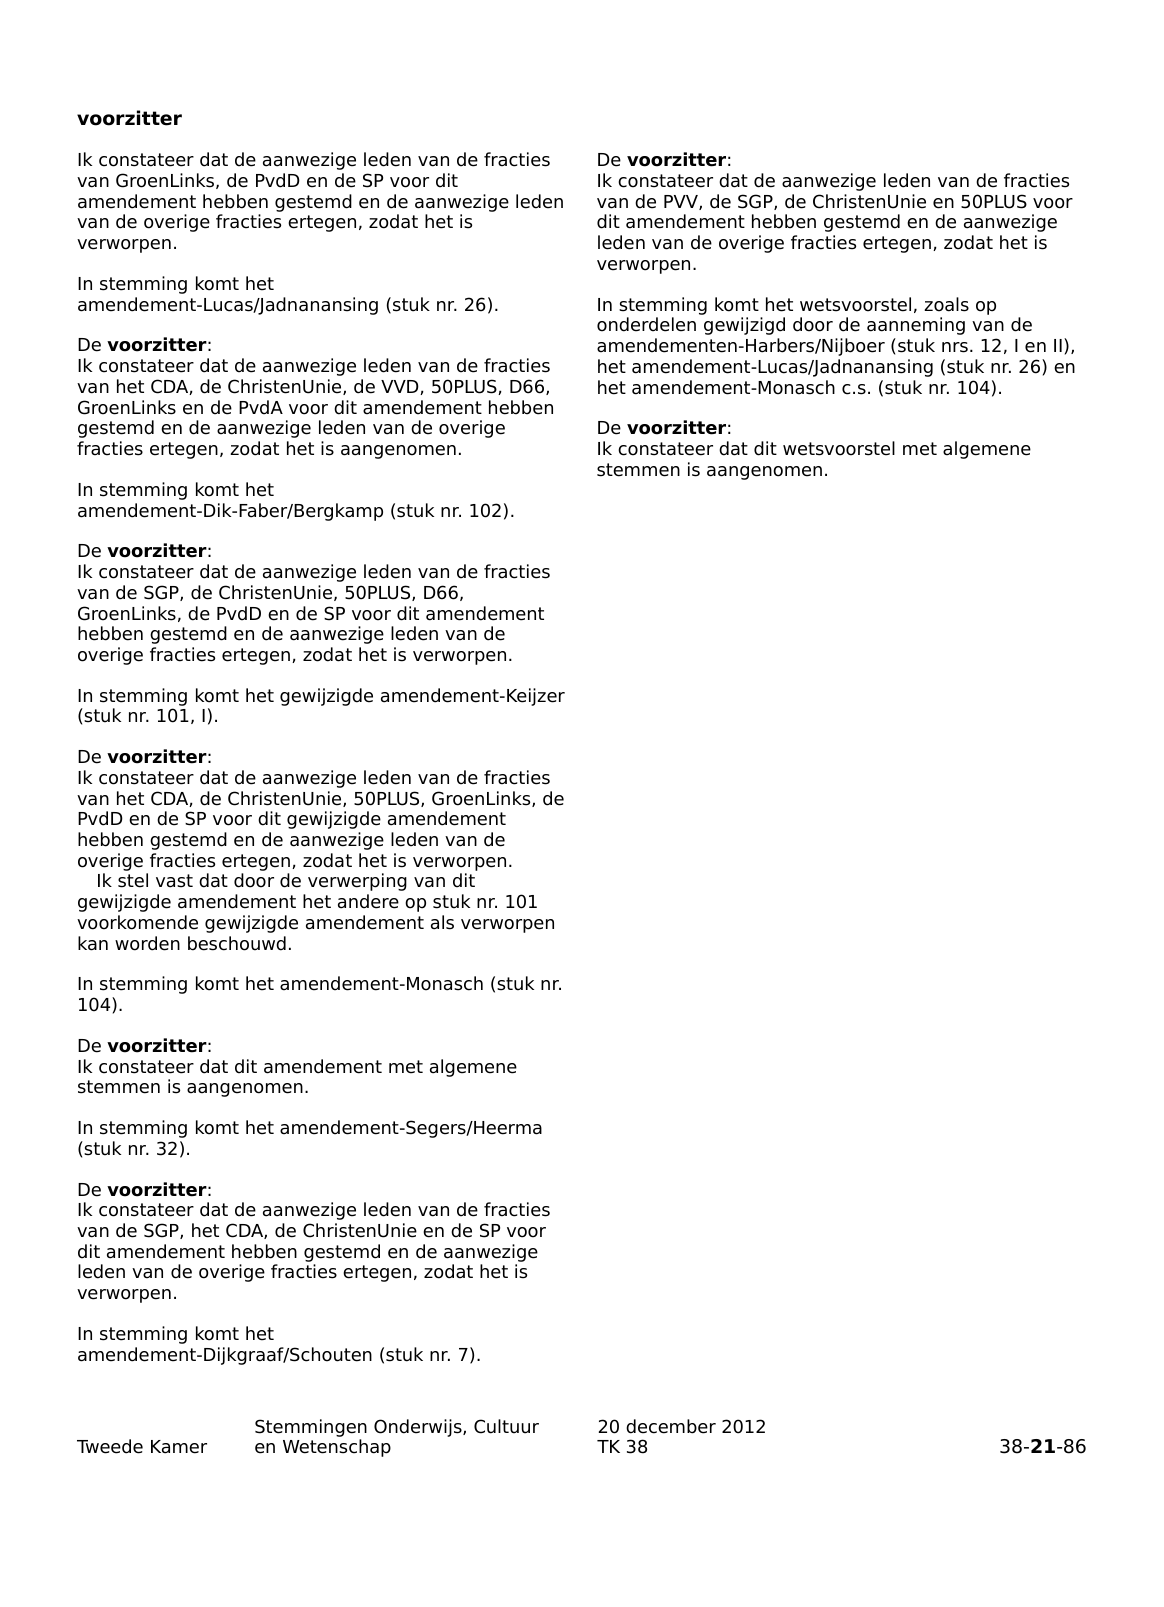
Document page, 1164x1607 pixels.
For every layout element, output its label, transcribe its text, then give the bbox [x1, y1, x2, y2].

text Ik constateer dat de aanwezige leden van de fracties van de SGP, de ChristenUnie, 50PLUS, D66, GroenLinks, de PvdD en de SP voor dit amendement hebben gestemd en de aanwezige leden van de overige fracties ertegen, zodat het is verworpen. [77, 562, 567, 666]
text De voorzitter: [596, 418, 1087, 439]
text In stemming komt het amendement-Segers/Heerma (stuk nr. 32). [77, 1118, 567, 1159]
text In stemming komt het amendement-Dik-Faber/Bergkamp (stuk nr. 102). [77, 480, 567, 521]
text Ik constateer dat de aanwezige leden van de fracties van het CDA, de ChristenUnie, de VVD, 50PLUS, D66, GroenLinks en de PvdA voor dit amendement hebben gestemd en de aanwezige leden van de overige fracties ertegen, zodat het is aangenomen. [77, 356, 567, 460]
text De voorzitter: [77, 747, 567, 768]
text Ik stel vast dat door de verwerping van dit gewijzigde amendement het andere op stuk nr. 101 voorkomende gewijzigde amendement als verworpen kan worden beschouwd. [77, 871, 567, 954]
text Ik constateer dat dit amendement met algemene stemmen is aangenomen. [77, 1056, 567, 1098]
text In stemming komt het amendement-Monasch (stuk nr. 104). [77, 974, 567, 1016]
text Ik constateer dat de aanwezige leden van de fracties van GroenLinks, de PvdD en de SP voor dit amendement hebben gestemd en de aanwezige leden van de overige fracties ertegen, zodat het is verworpen. [77, 150, 567, 254]
text Ik constateer dat de aanwezige leden van de fracties van de PVV, de SGP, de ChristenUnie en 50PLUS voor dit amendement hebben gestemd en de aanwezige leden van de overige fracties ertegen, zodat het is verworpen. [596, 171, 1087, 274]
text De voorzitter: [77, 335, 567, 356]
text In stemming komt het gewijzigde amendement-Keijzer (stuk nr. 101, I). [77, 686, 567, 727]
text In stemming komt het amendement-Lucas/Jadnanansing (stuk nr. 26). [77, 274, 567, 315]
text In stemming komt het wetsvoorstel, zoals op onderdelen gewijzigd door de aanneming van de amendementen-Harbers/Nijboer (stuk nrs. 12, I en II), het amendement-Lucas/Jadnanansing (stuk nr. 26) en het amendement-Monasch c.s. (stuk nr. 104). [596, 294, 1087, 398]
text De voorzitter: [77, 1179, 567, 1200]
text Ik constateer dat de aanwezige leden van de fracties van de SGP, het CDA, de ChristenUnie en de SP voor dit amendement hebben gestemd en de aanwezige leden van de overige fracties ertegen, zodat het is verworpen. [77, 1200, 567, 1304]
text De voorzitter: [77, 1036, 567, 1056]
text Ik constateer dat dit wetsvoorstel met algemene stemmen is aangenomen. [596, 439, 1087, 480]
text Ik constateer dat de aanwezige leden van de fracties van het CDA, de ChristenUnie, 50PLUS, GroenLinks, de PvdD en de SP voor dit gewijzigde amendement hebben gestemd en de aanwezige leden van de overige fracties ertegen, zodat het is verworpen. [77, 768, 567, 871]
text In stemming komt het amendement-Dijkgraaf/Schouten (stuk nr. 7). [77, 1324, 567, 1365]
text De voorzitter: [77, 541, 567, 562]
text De voorzitter: [596, 150, 1087, 171]
